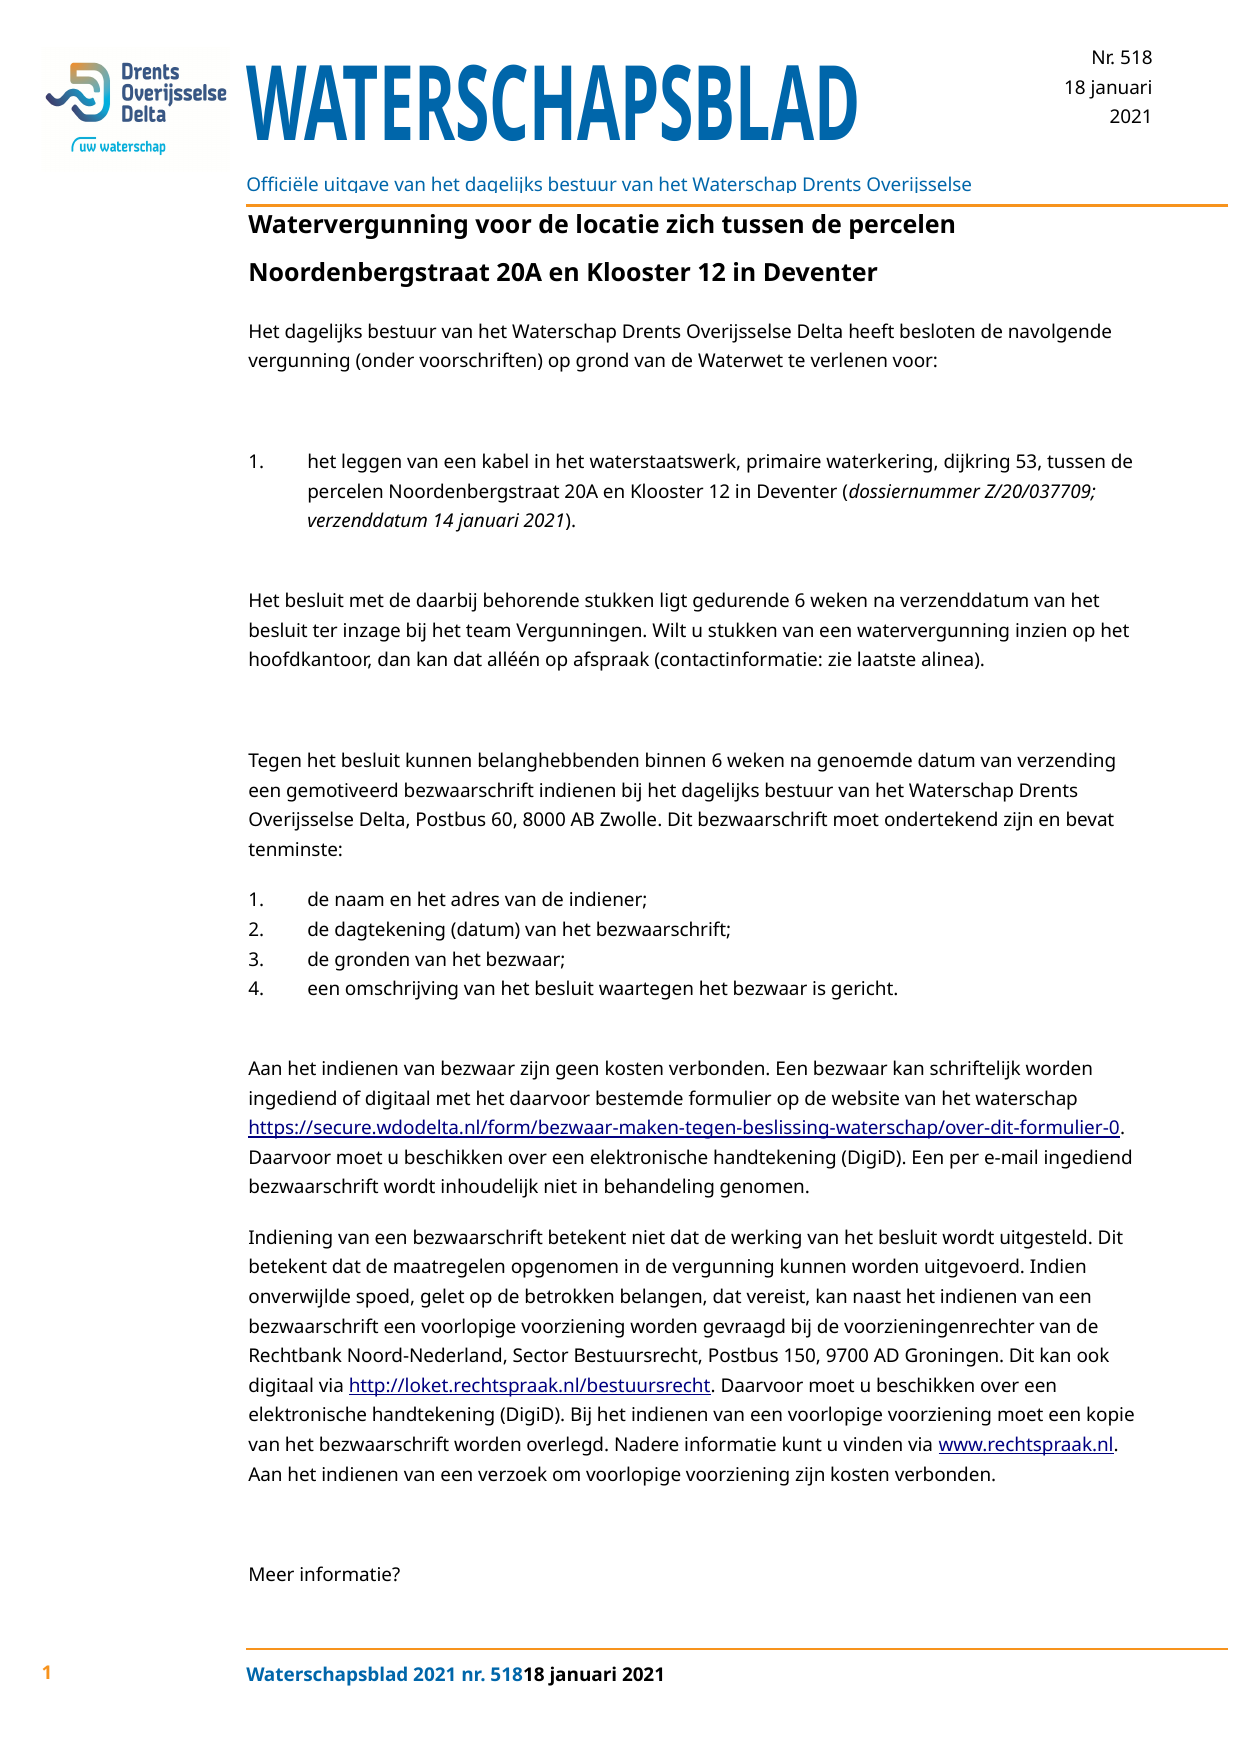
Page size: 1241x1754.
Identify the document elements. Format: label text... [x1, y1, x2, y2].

text Tegen het besluit kunnen belanghebbenden binnen 6 weken na genoemde datum van verzending een gemotiveerd bezwaarschrift indienen bij het dagelijks bestuur van het Waterschap Drents Overijsselse Delta, Postbus 60, 8000 AB Zwolle. Dit bezwaarschrift moet ondertekend zijn en bevat tenminste: [248, 747, 1152, 862]
text Indiening van een bezwaarschrift betekent niet dat de werking van het besluit wordt uitgesteld. Dit betekent dat de maatregelen opgenomen in de vergunning kunnen worden uitgevoerd. Indien onverwijlde spoed, gelet op de betrokken belangen, dat vereist, kan naast het indienen van een bezwaarschrift een voorlopige voorziening worden gevraagd bij de voorzieningenrechter van de Rechtbank Noord-Nederland, Sector Bestuursrecht, Postbus 150, 9700 AD Groningen. Dit kan ook digitaal via http://loket.rechtspraak.nl/bestuursrecht. Daarvoor moet u beschikken over een elektronische handtekening (DigiD). Bij het indienen van een voorlopige voorziening moet een kopie van het bezwaarschrift worden overlegd. Nadere informatie kunt u vinden via www.rechtspraak.nl. Aan het indienen van een verzoek om voorlopige voorziening zijn kosten verbonden. [248, 1224, 1152, 1487]
list de gronden van het bezwaar; [248, 946, 1152, 972]
picture [41, 47, 231, 172]
text Watervergunning voor de locatie zich tussen de percelen Noordenbergstraat 20A en Klooster 12 in Deventer [248, 207, 1152, 288]
list een omschrijving van het besluit waartegen het bezwaar is gericht. [248, 975, 1152, 1001]
text Aan het indienen van bezwaar zijn geen kosten verbonden. Een bezwaar kan schriftelijk worden ingediend of digitaal met het daarvoor bestemde formulier op de website van het waterschap https://secure.wdodelta.nl/form/bezwaar-maken-tegen-beslissing-waterschap/over-dit-formulier-0. Daarvoor moet u beschikken over een elektronische handtekening (DigiD). Een per e-mail ingediend bezwaarschrift wordt inhoudelijk niet in behandeling genomen. [248, 1055, 1152, 1199]
text Het besluit met de daarbij behorende stukken ligt gedurende 6 weken na verzenddatum van het besluit ter inzage bij het team Vergunningen. Wilt u stukken van een watervergunning inzien op het hoofdkantoor, dan kan dat alléén op afspraak (contactinformatie: zie laatste alinea). [248, 587, 1152, 672]
text Het dagelijks bestuur van het Waterschap Drents Overijsselse Delta heeft besloten de navolgende vergunning (onder voorschriften) op grond van de Waterwet te verlenen voor: [248, 318, 1152, 373]
list het leggen van een kabel in het waterstaatswerk, primaire waterkering, dijkring 53, tussen de percelen Noordenbergstraat 20A en Klooster 12 in Deventer (dossiernummer Z/20/037709; verzenddatum 14 januari 2021). [248, 448, 1152, 533]
list de dagtekening (datum) van het bezwaarschrift; [248, 916, 1152, 942]
text Meer informatie? [248, 1562, 1152, 1587]
list de naam en het adres van de indiener; [248, 887, 1152, 912]
